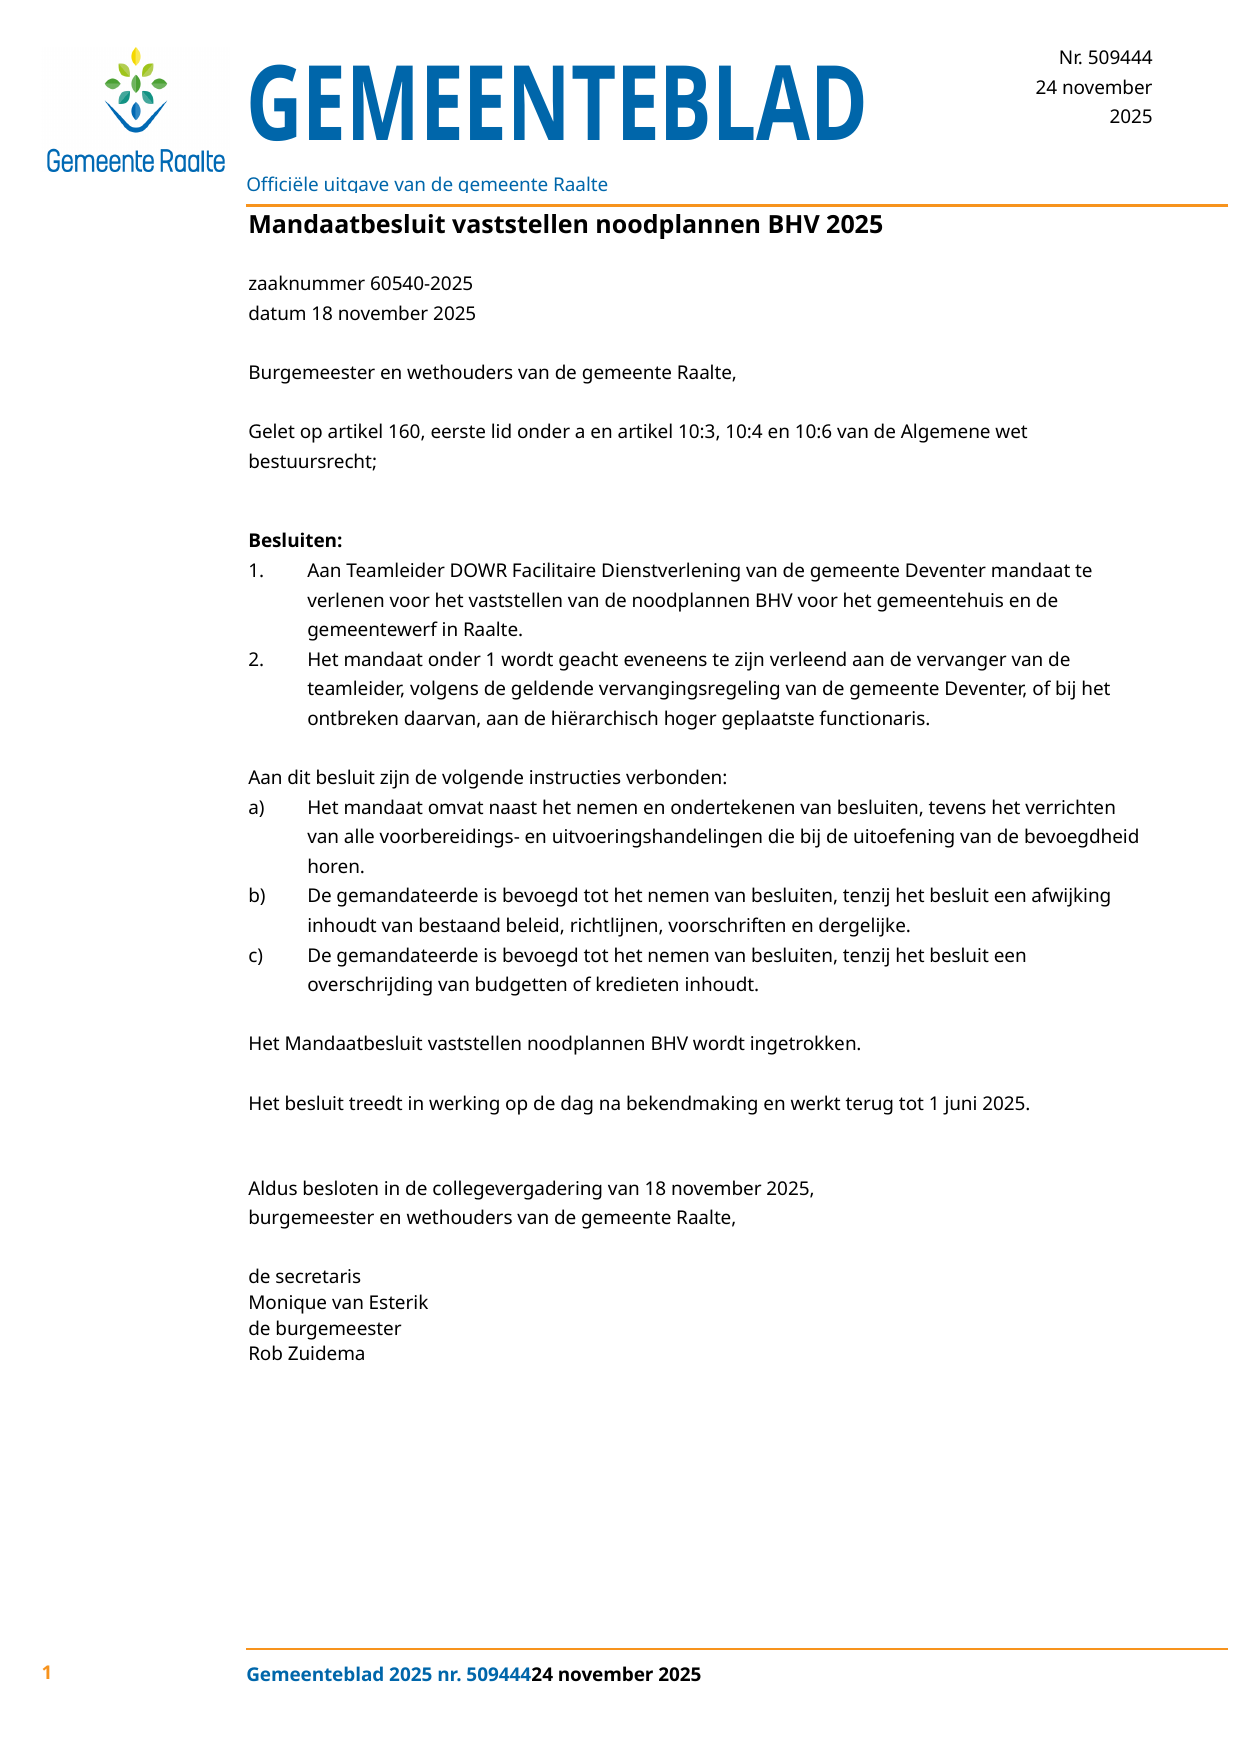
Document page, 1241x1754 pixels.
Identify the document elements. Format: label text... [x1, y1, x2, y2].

list De gemandateerde is bevoegd tot het nemen van besluiten, tenzij het besluit een afwijking inhoudt van bestaand beleid, richtlijnen, voorschriften en dergelijke. [248, 883, 1152, 938]
text Het Mandaatbesluit vaststellen noodplannen BHV wordt ingetrokken. [248, 1031, 1152, 1056]
picture [41, 47, 231, 172]
list Aan Teamleider DOWR Facilitaire Dienstverlening van de gemeente Deventer mandaat te verlenen voor het vaststellen van de noodplannen BHV voor het gemeentehuis en de gemeentewerf in Raalte. [248, 557, 1152, 642]
text Mandaatbesluit vaststellen noodplannen BHV 2025 [248, 207, 1152, 241]
text Burgemeester en wethouders van de gemeente Raalte, [248, 359, 1152, 385]
text zaaknummer 60540-2025 [248, 270, 1152, 296]
text de burgemeester [248, 1315, 1152, 1341]
text Aldus besloten in de collegevergadering van 18 november 2025, [248, 1175, 1152, 1200]
text Aan dit besluit zijn de volgende instructies verbonden: [248, 764, 1152, 790]
text Monique van Esterik [248, 1289, 1152, 1315]
list Het mandaat onder 1 wordt geacht eveneens te zijn verleend aan de vervanger van de teamleider, volgens de geldende vervangingsregeling van de gemeente Deventer, of bij het ontbreken daarvan, aan de hiërarchisch hoger geplaatste functionaris. [248, 646, 1152, 731]
text Besluiten: [248, 528, 1152, 553]
text burgemeester en wethouders van de gemeente Raalte, [248, 1204, 1152, 1230]
text de secretaris [248, 1263, 1152, 1289]
text Het besluit treedt in werking op de dag na bekendmaking en werkt terug tot 1 juni 2025. [248, 1090, 1152, 1116]
list De gemandateerde is bevoegd tot het nemen van besluiten, tenzij het besluit een overschrijding van budgetten of kredieten inhoudt. [248, 942, 1152, 997]
text Gelet op artikel 160, eerste lid onder a en artikel 10:3, 10:4 en 10:6 van de Algemene wet bestuursrecht; [248, 418, 1152, 473]
list Het mandaat omvat naast het nemen en ondertekenen van besluiten, tevens het verrichten van alle voorbereidings- en uitvoeringshandelingen die bij de uitoefening van de bevoegdheid horen. [248, 794, 1152, 879]
text datum 18 november 2025 [248, 300, 1152, 326]
text Rob Zuidema [248, 1341, 1152, 1366]
